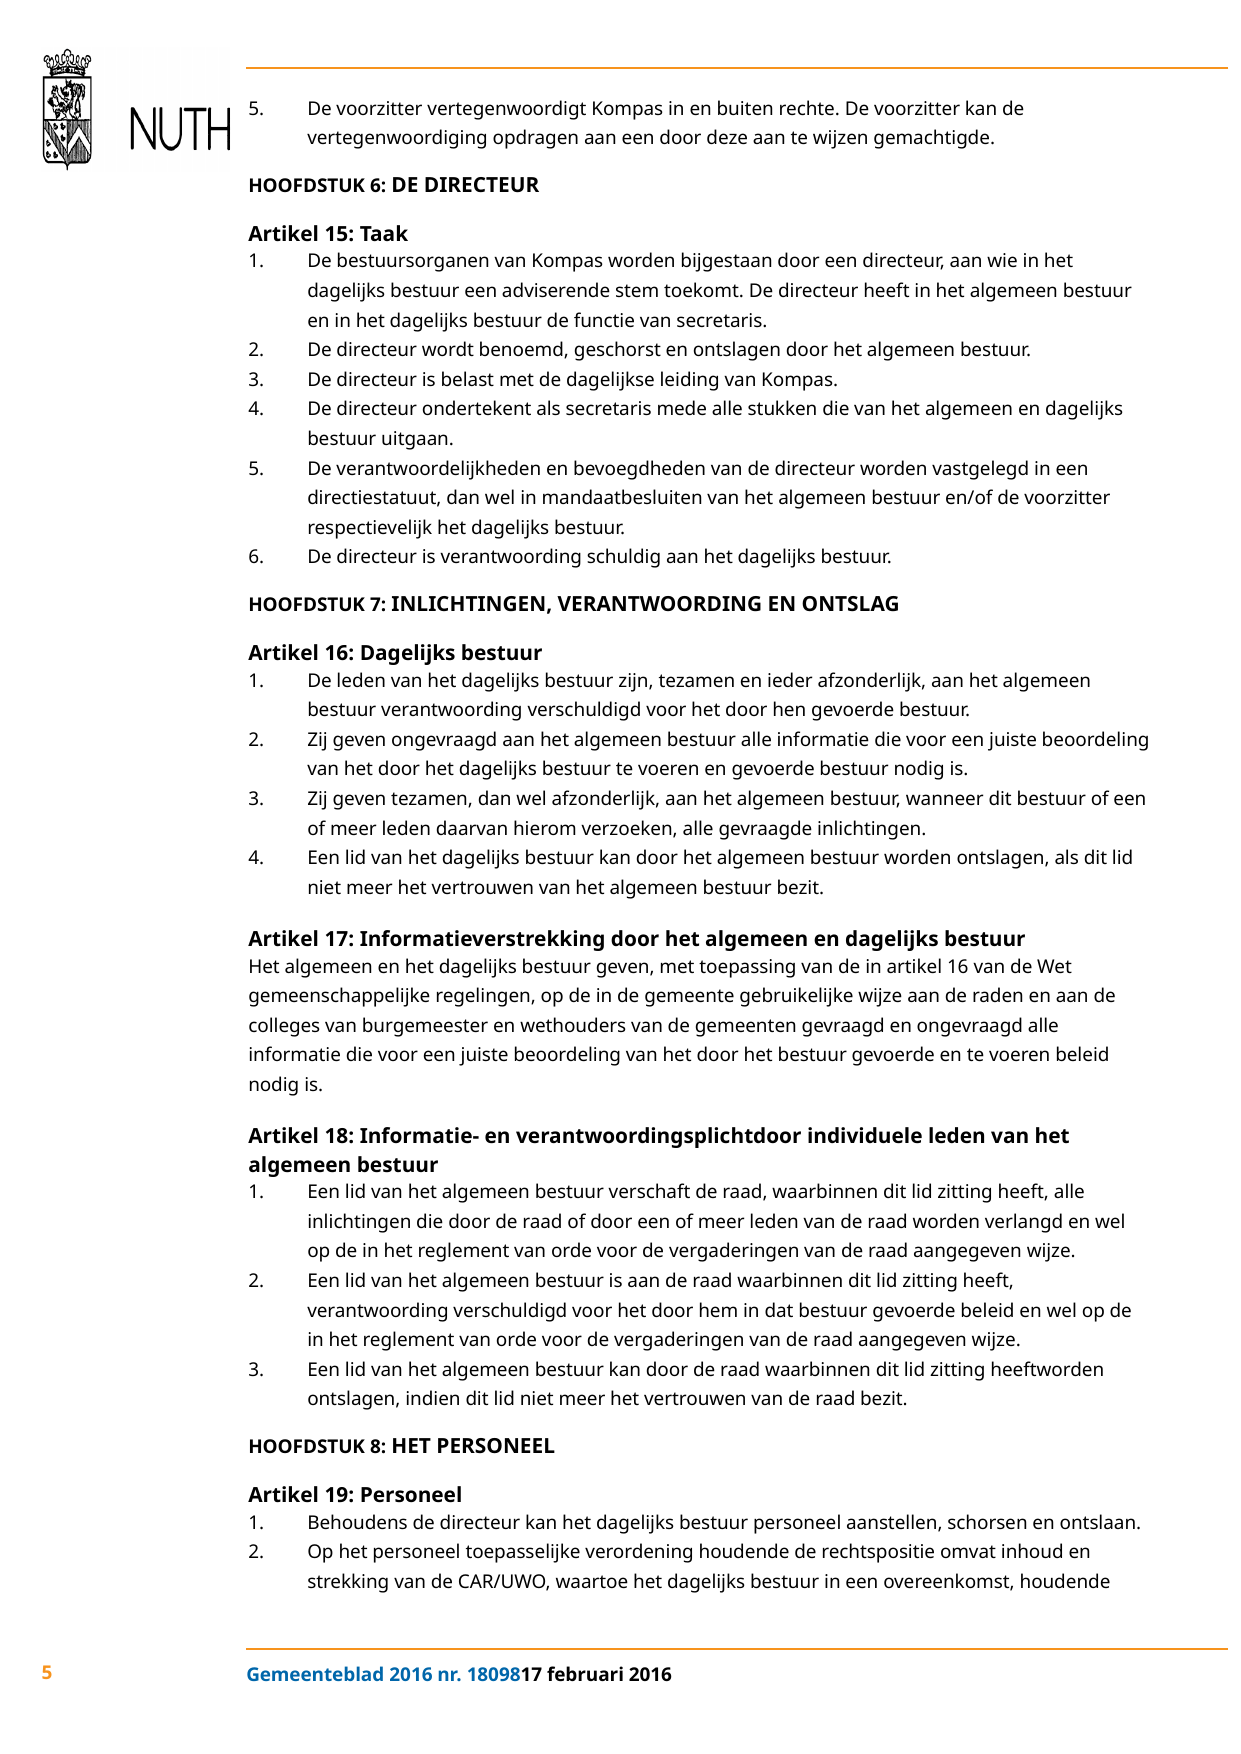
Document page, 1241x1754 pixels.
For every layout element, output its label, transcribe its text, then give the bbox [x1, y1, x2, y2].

list Een lid van het dagelijks bestuur kan door het algemeen bestuur worden ontslagen, als dit lid niet meer het vertrouwen van het algemeen bestuur bezit. [248, 844, 1152, 900]
text Artikel 16: Dagelijks bestuur [248, 638, 1152, 667]
list Een lid van het algemeen bestuur kan door de raad waarbinnen dit lid zitting heeftworden ontslagen, indien dit lid niet meer het vertrouwen van de raad bezit. [248, 1356, 1152, 1411]
list De bestuursorganen van Kompas worden bijgestaan door een directeur, aan wie in het dagelijks bestuur een adviserende stem toekomt. De directeur heeft in het algemeen bestuur en in het dagelijks bestuur de functie van secretaris. [248, 248, 1152, 333]
text Artikel 18: Informatie- en verantwoordingsplichtdoor individuele leden van het algemeen bestuur [248, 1122, 1152, 1178]
text Het algemeen en het dagelijks bestuur geven, met toepassing van de in artikel 16 van de Wet gemeenschappelijke regelingen, op de in de gemeente gebruikelijke wijze aan de raden en aan de colleges van burgemeester en wethouders van de gemeenten gevraagd en ongevraagd alle informatie die voor een juiste beoordeling van het door het bestuur gevoerde en te voeren beleid nodig is. [248, 953, 1152, 1097]
text HOOFDSTUK 8: HET PERSONEEL [248, 1431, 1152, 1459]
list De directeur ondertekent als secretaris mede alle stukken die van het algemeen en dagelijks bestuur uitgaan. [248, 396, 1152, 451]
picture [41, 47, 231, 172]
list De verantwoordelijkheden en bevoegdheden van de directeur worden vastgelegd in een directiestatuut, dan wel in mandaatbesluiten van het algemeen bestuur en/of de voorzitter respectievelijk het dagelijks bestuur. [248, 455, 1152, 540]
list De directeur is belast met de dagelijkse leiding van Kompas. [248, 366, 1152, 392]
list Behoudens de directeur kan het dagelijks bestuur personeel aanstellen, schorsen en ontslaan. [248, 1509, 1152, 1534]
text Artikel 19: Personeel [248, 1480, 1152, 1509]
list De leden van het dagelijks bestuur zijn, tezamen en ieder afzonderlijk, aan het algemeen bestuur verantwoording verschuldigd voor het door hen gevoerde bestuur. [248, 667, 1152, 722]
list De directeur wordt benoemd, geschorst en ontslagen door het algemeen bestuur. [248, 336, 1152, 362]
list Een lid van het algemeen bestuur verschaft de raad, waarbinnen dit lid zitting heeft, alle inlichtingen die door de raad of door een of meer leden van de raad worden verlangd en wel op de in het reglement van orde voor de vergaderingen van de raad aangegeven wijze. [248, 1178, 1152, 1263]
list Op het personeel toepasselijke verordening houdende de rechtspositie omvat inhoud en strekking van de CAR/UWO, waartoe het dagelijks bestuur in een overeenkomst, houdende [248, 1538, 1152, 1594]
list Een lid van het algemeen bestuur is aan de raad waarbinnen dit lid zitting heeft, verantwoording verschuldigd voor het door hem in dat bestuur gevoerde beleid en wel op de in het reglement van orde voor de vergaderingen van de raad aangegeven wijze. [248, 1267, 1152, 1352]
text HOOFDSTUK 7: INLICHTINGEN, VERANTWOORDING EN ONTSLAG [248, 589, 1152, 618]
list De directeur is verantwoording schuldig aan het dagelijks bestuur. [248, 543, 1152, 569]
text Artikel 17: Informatieverstrekking door het algemeen en dagelijks bestuur [248, 924, 1152, 953]
text HOOFDSTUK 6: DE DIRECTEUR [248, 170, 1152, 198]
list De voorzitter vertegenwoordigt Kompas in en buiten rechte. De voorzitter kan de vertegenwoordiging opdragen aan een door deze aan te wijzen gemachtigde. [248, 95, 1152, 150]
list Zij geven tezamen, dan wel afzonderlijk, aan het algemeen bestuur, wanneer dit bestuur of een of meer leden daarvan hierom verzoeken, alle gevraagde inlichtingen. [248, 785, 1152, 841]
text Artikel 15: Taak [248, 219, 1152, 248]
list Zij geven ongevraagd aan het algemeen bestuur alle informatie die voor een juiste beoordeling van het door het dagelijks bestuur te voeren en gevoerde bestuur nodig is. [248, 726, 1152, 781]
